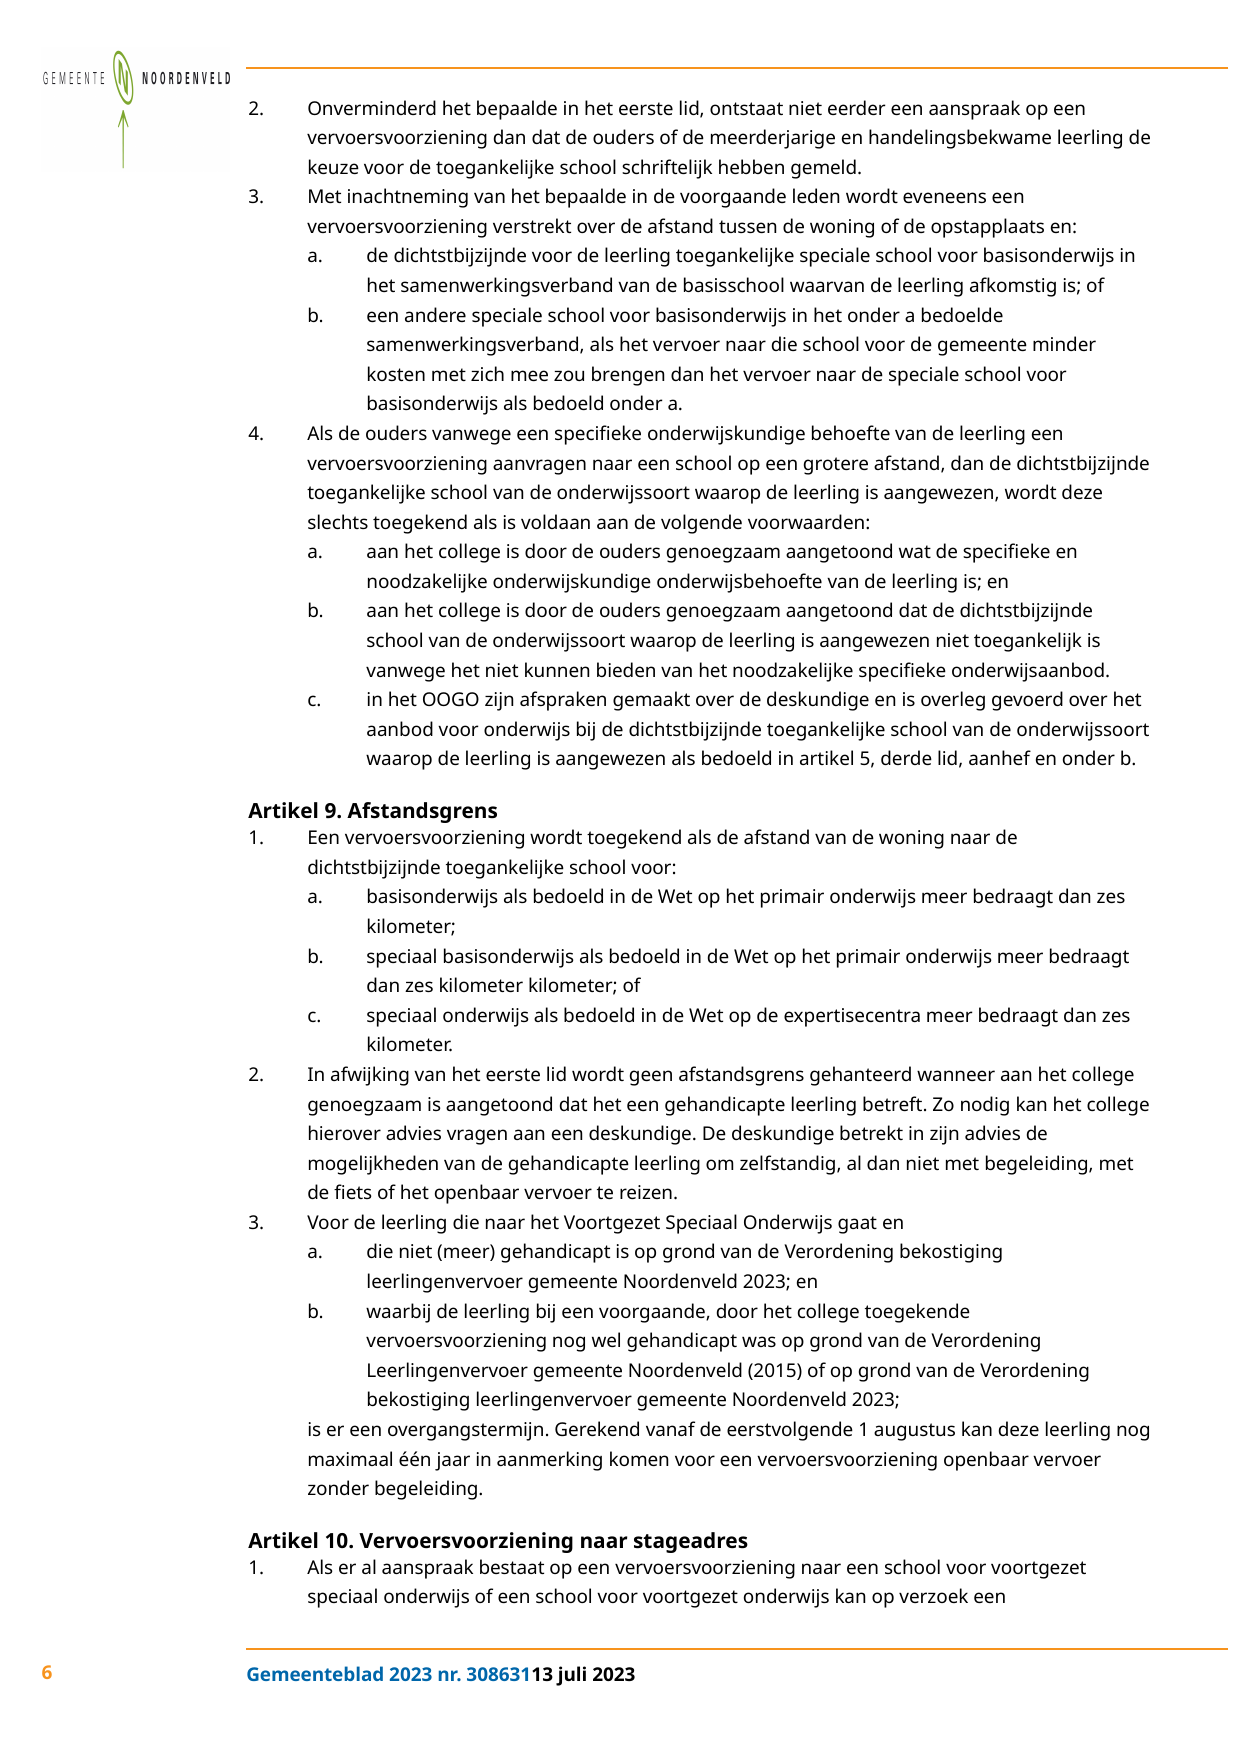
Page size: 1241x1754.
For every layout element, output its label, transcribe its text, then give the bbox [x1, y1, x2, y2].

list de dichtstbijzijnde voor de leerling toegankelijke speciale school voor basisonderwijs in het samenwerkingsverband van de basisschool waarvan de leerling afkomstig is; of [307, 243, 1152, 298]
list waarbij de leerling bij een voorgaande, door het college toegekende vervoersvoorziening nog wel gehandicapt was op grond van de Verordening Leerlingenvervoer gemeente Noordenveld (2015) of op grond van de Verordening bekostiging leerlingenvervoer gemeente Noordenveld 2023; [307, 1298, 1152, 1412]
list in het OOGO zijn afspraken gemaakt over de deskundige en is overleg gevoerd over het aanbod voor onderwijs bij de dichtstbijzijnde toegankelijke school van de onderwijssoort waarop de leerling is aangewezen als bedoeld in artikel 5, derde lid, aanhef en onder b. [307, 686, 1152, 771]
list In afwijking van het eerste lid wordt geen afstandsgrens gehanteerd wanneer aan het college genoegzaam is aangetoond dat het een gehandicapte leerling betreft. Zo nodig kan het college hierover advies vragen aan een deskundige. De deskundige betrekt in zijn advies de mogelijkheden van de gehandicapte leerling om zelfstandig, al dan niet met begeleiding, met de fiets of het openbaar vervoer te reizen. [248, 1061, 1152, 1205]
list Een vervoersvoorziening wordt toegekend als de afstand van de woning naar de dichtstbijzijnde toegankelijke school voor: [248, 824, 1152, 880]
list Als er al aanspraak bestaat op een vervoersvoorziening naar een school voor voortgezet speciaal onderwijs of een school voor voortgezet onderwijs kan op verzoek een [248, 1554, 1152, 1609]
list is er een overgangstermijn. Gerekend vanaf de eerstvolgende 1 augustus kan deze leerling nog maximaal één jaar in aanmerking komen voor een vervoersvoorziening openbaar vervoer zonder begeleiding. [248, 1416, 1152, 1501]
list een andere speciale school voor basisonderwijs in het onder a bedoelde samenwerkingsverband, als het vervoer naar die school voor de gemeente minder kosten met zich mee zou brengen dan het vervoer naar de speciale school voor basisonderwijs als bedoeld onder a. [307, 302, 1152, 416]
text Artikel 10. Vervoersvoorziening naar stageadres [248, 1526, 1152, 1554]
list die niet (meer) gehandicapt is op grond van de Verordening bekostiging leerlingenvervoer gemeente Noordenveld 2023; en [307, 1239, 1152, 1294]
list Als de ouders vanwege een specifieke onderwijskundige behoefte van de leerling een vervoersvoorziening aanvragen naar een school op een grotere afstand, dan de dichtstbijzijnde toegankelijke school van de onderwijssoort waarop de leerling is aangewezen, wordt deze slechts toegekend als is voldaan aan de volgende voorwaarden: [248, 420, 1152, 535]
text Artikel 9. Afstandsgrens [248, 796, 1152, 824]
list Onverminderd het bepaalde in het eerste lid, ontstaat niet eerder een aanspraak op een vervoersvoorziening dan dat de ouders of de meerderjarige en handelingsbekwame leerling de keuze voor de toegankelijke school schriftelijk hebben gemeld. [248, 95, 1152, 180]
list speciaal onderwijs als bedoeld in de Wet op de expertisecentra meer bedraagt dan zes kilometer. [307, 1002, 1152, 1057]
list speciaal basisonderwijs als bedoeld in de Wet op het primair onderwijs meer bedraagt dan zes kilometer kilometer; of [307, 943, 1152, 998]
list aan het college is door de ouders genoegzaam aangetoond dat de dichtstbijzijnde school van de onderwijssoort waarop de leerling is aangewezen niet toegankelijk is vanwege het niet kunnen bieden van het noodzakelijke specifieke onderwijsaanbod. [307, 598, 1152, 683]
list aan het college is door de ouders genoegzaam aangetoond wat de specifieke en noodzakelijke onderwijskundige onderwijsbehoefte van de leerling is; en [307, 538, 1152, 594]
list basisonderwijs als bedoeld in de Wet op het primair onderwijs meer bedraagt dan zes kilometer; [307, 884, 1152, 939]
list Met inachtneming van het bepaalde in de voorgaande leden wordt eveneens een vervoersvoorziening verstrekt over de afstand tussen de woning of de opstapplaats en: [248, 183, 1152, 239]
list Voor de leerling die naar het Voortgezet Speciaal Onderwijs gaat en [248, 1209, 1152, 1235]
picture [41, 47, 231, 172]
